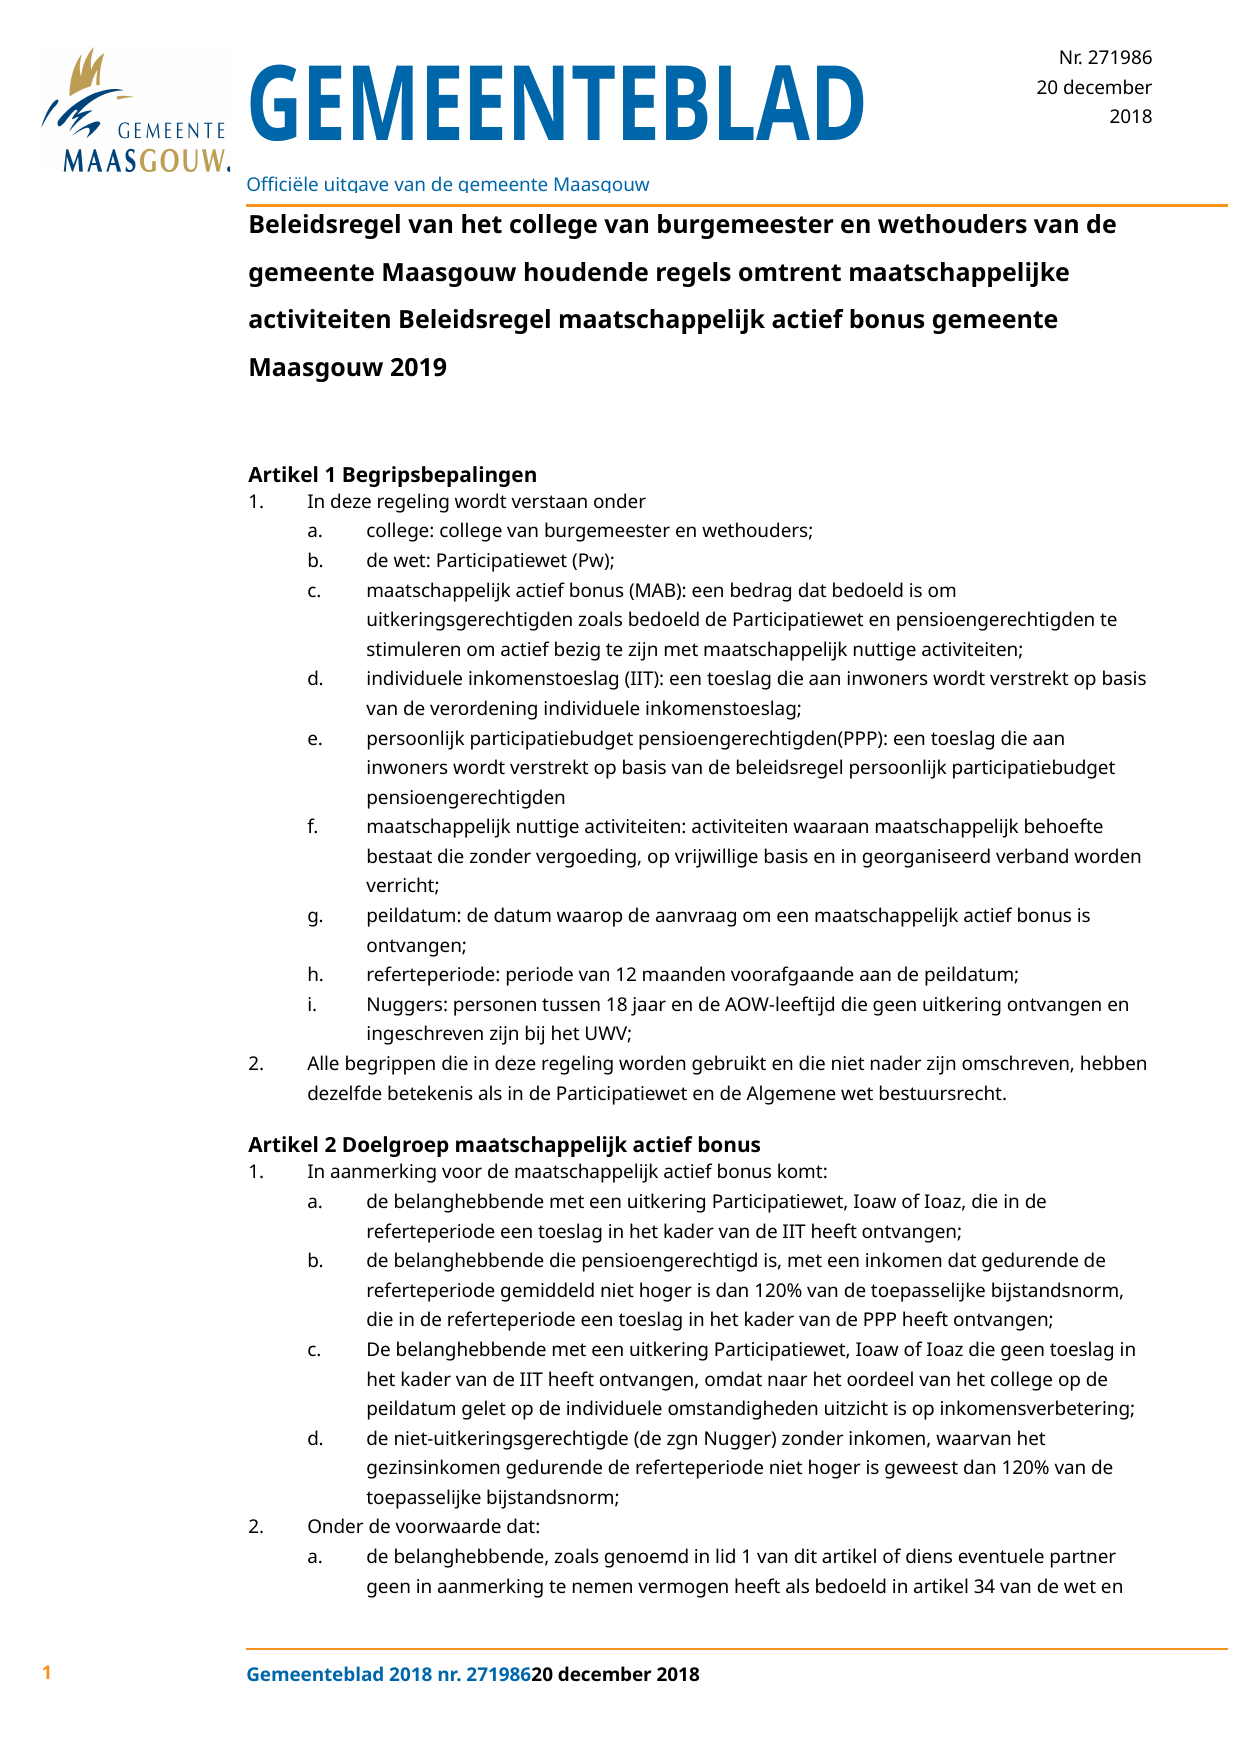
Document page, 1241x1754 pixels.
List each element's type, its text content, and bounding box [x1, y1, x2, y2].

list De belanghebbende met een uitkering Participatiewet, Ioaw of Ioaz die geen toeslag in het kader van de IIT heeft ontvangen, omdat naar het oordeel van het college op de peildatum gelet op de individuele omstandigheden uitzicht is op inkomensverbetering; [307, 1336, 1152, 1421]
text Beleidsregel van het college van burgemeester en wethouders van de gemeente Maasgouw houdende regels omtrent maatschappelijke activiteiten Beleidsregel maatschappelijk actief bonus gemeente Maasgouw 2019 [248, 207, 1152, 384]
list de wet: Participatiewet (Pw); [307, 547, 1152, 573]
text Artikel 1 Begripsbepalingen [248, 460, 1152, 488]
list individuele inkomenstoeslag (IIT): een toeslag die aan inwoners wordt verstrekt op basis van de verordening individuele inkomenstoeslag; [307, 666, 1152, 721]
list maatschappelijk nuttige activiteiten: activiteiten waaraan maatschappelijk behoefte bestaat die zonder vergoeding, op vrijwillige basis en in georganiseerd verband worden verricht; [307, 813, 1152, 898]
list referteperiode: periode van 12 maanden voorafgaande aan de peildatum; [307, 961, 1152, 987]
list maatschappelijk actief bonus (MAB): een bedrag dat bedoeld is om uitkeringsgerechtigden zoals bedoeld de Participatiewet en pensioengerechtigden te stimuleren om actief bezig te zijn met maatschappelijk nuttige activiteiten; [307, 577, 1152, 662]
list de belanghebbende met een uitkering Participatiewet, Ioaw of Ioaz, die in de referteperiode een toeslag in het kader van de IIT heeft ontvangen; [307, 1188, 1152, 1243]
picture [41, 47, 231, 172]
list Nuggers: personen tussen 18 jaar en de AOW-leeftijd die geen uitkering ontvangen en ingeschreven zijn bij het UWV; [307, 991, 1152, 1046]
list Alle begrippen die in deze regeling worden gebruikt en die niet nader zijn omschreven, hebben dezelfde betekenis als in de Participatiewet en de Algemene wet bestuursrecht. [248, 1050, 1152, 1106]
list In deze regeling wordt verstaan onder [248, 488, 1152, 514]
list In aanmerking voor de maatschappelijk actief bonus komt: [248, 1159, 1152, 1184]
list Onder de voorwaarde dat: [248, 1514, 1152, 1539]
list persoonlijk participatiebudget pensioengerechtigden(PPP): een toeslag die aan inwoners wordt verstrekt op basis van de beleidsregel persoonlijk participatiebudget pensioengerechtigden [307, 725, 1152, 810]
list peildatum: de datum waarop de aanvraag om een maatschappelijk actief bonus is ontvangen; [307, 902, 1152, 958]
list de niet-uitkeringsgerechtigde (de zgn Nugger) zonder inkomen, waarvan het gezinsinkomen gedurende de referteperiode niet hoger is geweest dan 120% van de toepasselijke bijstandsnorm; [307, 1425, 1152, 1510]
list college: college van burgemeester en wethouders; [307, 518, 1152, 543]
list de belanghebbende die pensioengerechtigd is, met een inkomen dat gedurende de referteperiode gemiddeld niet hoger is dan 120% van de toepasselijke bijstandsnorm, die in de referteperiode een toeslag in het kader van de PPP heeft ontvangen; [307, 1247, 1152, 1332]
text Artikel 2 Doelgroep maatschappelijk actief bonus [248, 1130, 1152, 1159]
list de belanghebbende, zoals genoemd in lid 1 van dit artikel of diens eventuele partner geen in aanmerking te nemen vermogen heeft als bedoeld in artikel 34 van de wet en [307, 1543, 1152, 1598]
